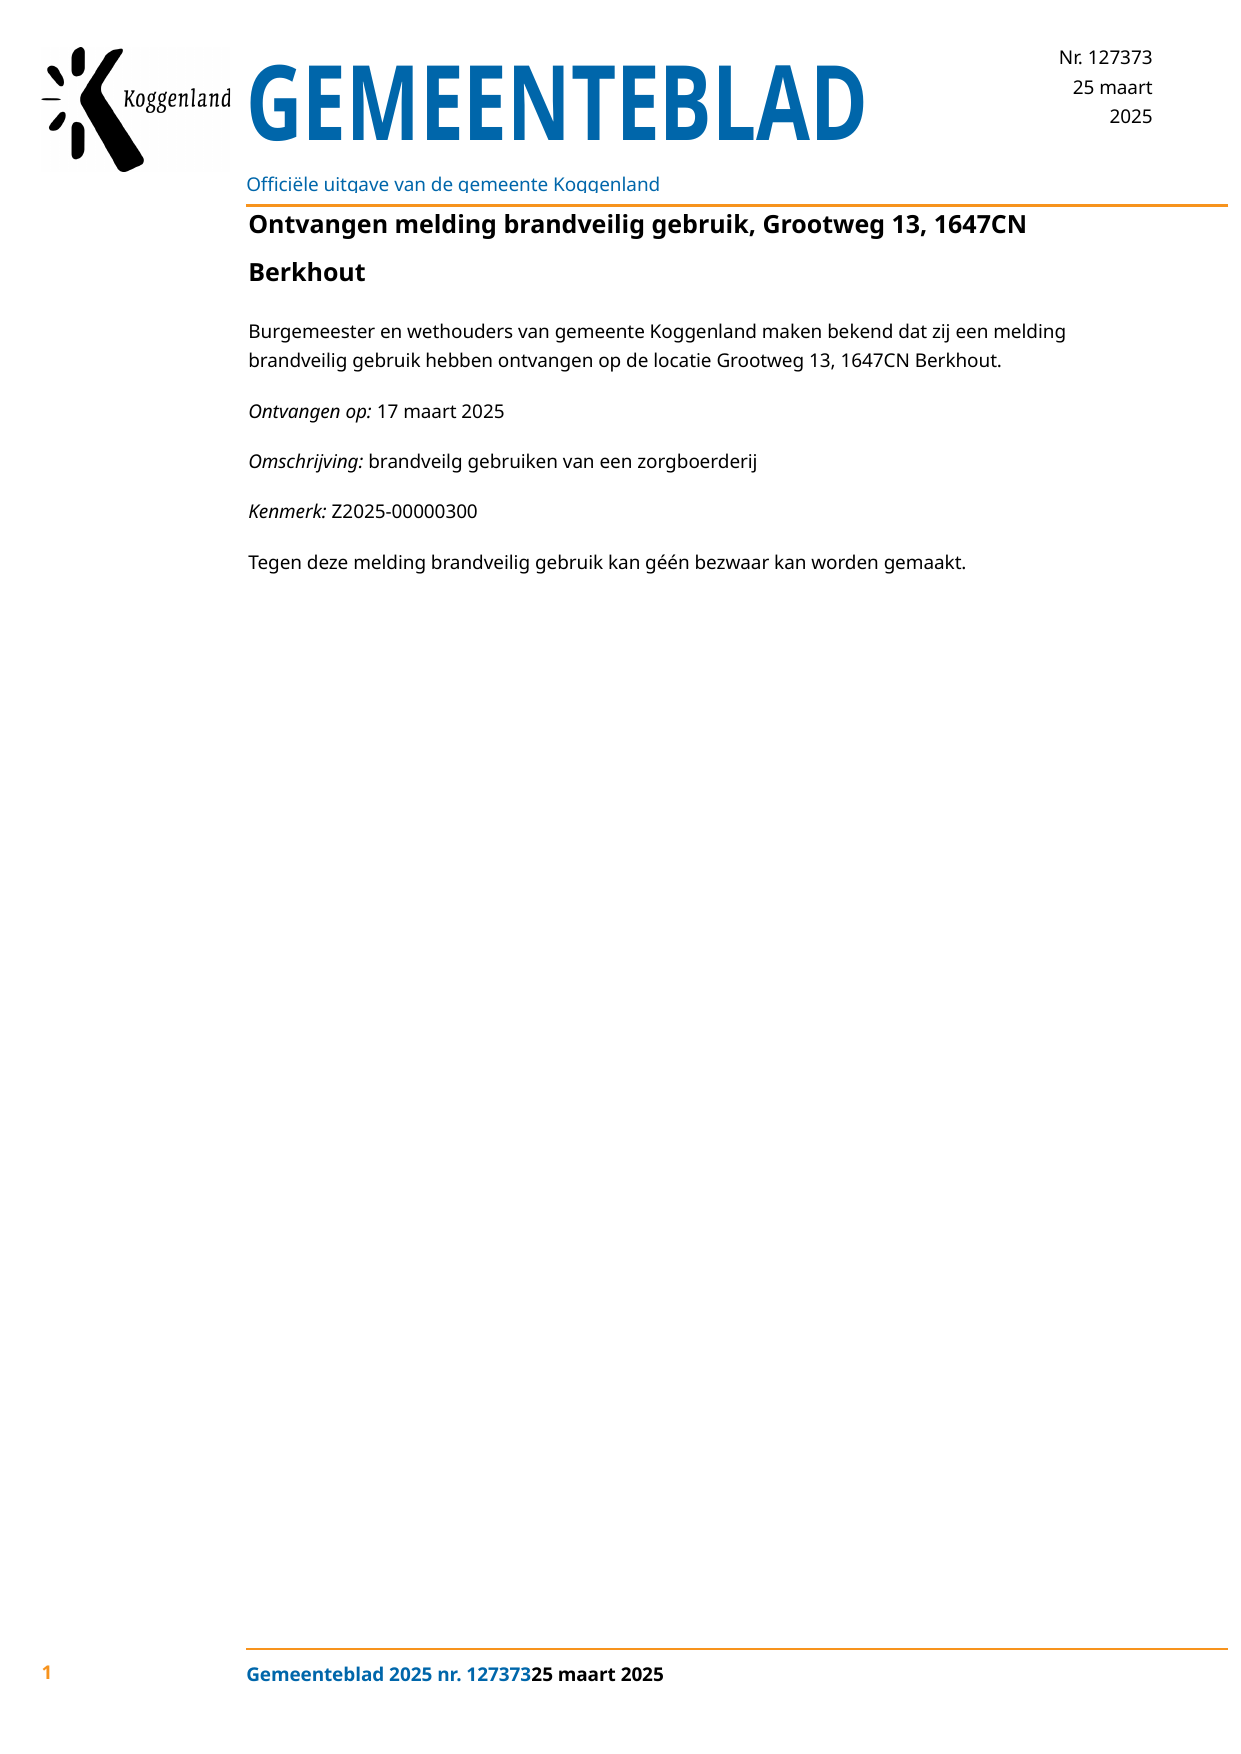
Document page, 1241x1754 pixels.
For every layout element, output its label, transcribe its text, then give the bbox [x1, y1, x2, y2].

picture [41, 47, 231, 172]
text Tegen deze melding brandveilig gebruik kan géén bezwaar kan worden gemaakt. [248, 549, 1152, 575]
text Ontvangen melding brandveilig gebruik, Grootweg 13, 1647CN Berkhout [248, 207, 1152, 288]
text Ontvangen op: 17 maart 2025 [248, 398, 1152, 424]
text Omschrijving: brandveilg gebruiken van een zorgboerderij [248, 448, 1152, 474]
text Kenmerk: Z2025-00000300 [248, 499, 1152, 524]
text Burgemeester en wethouders van gemeente Koggenland maken bekend dat zij een melding brandveilig gebruik hebben ontvangen op de locatie Grootweg 13, 1647CN Berkhout. [248, 318, 1152, 373]
